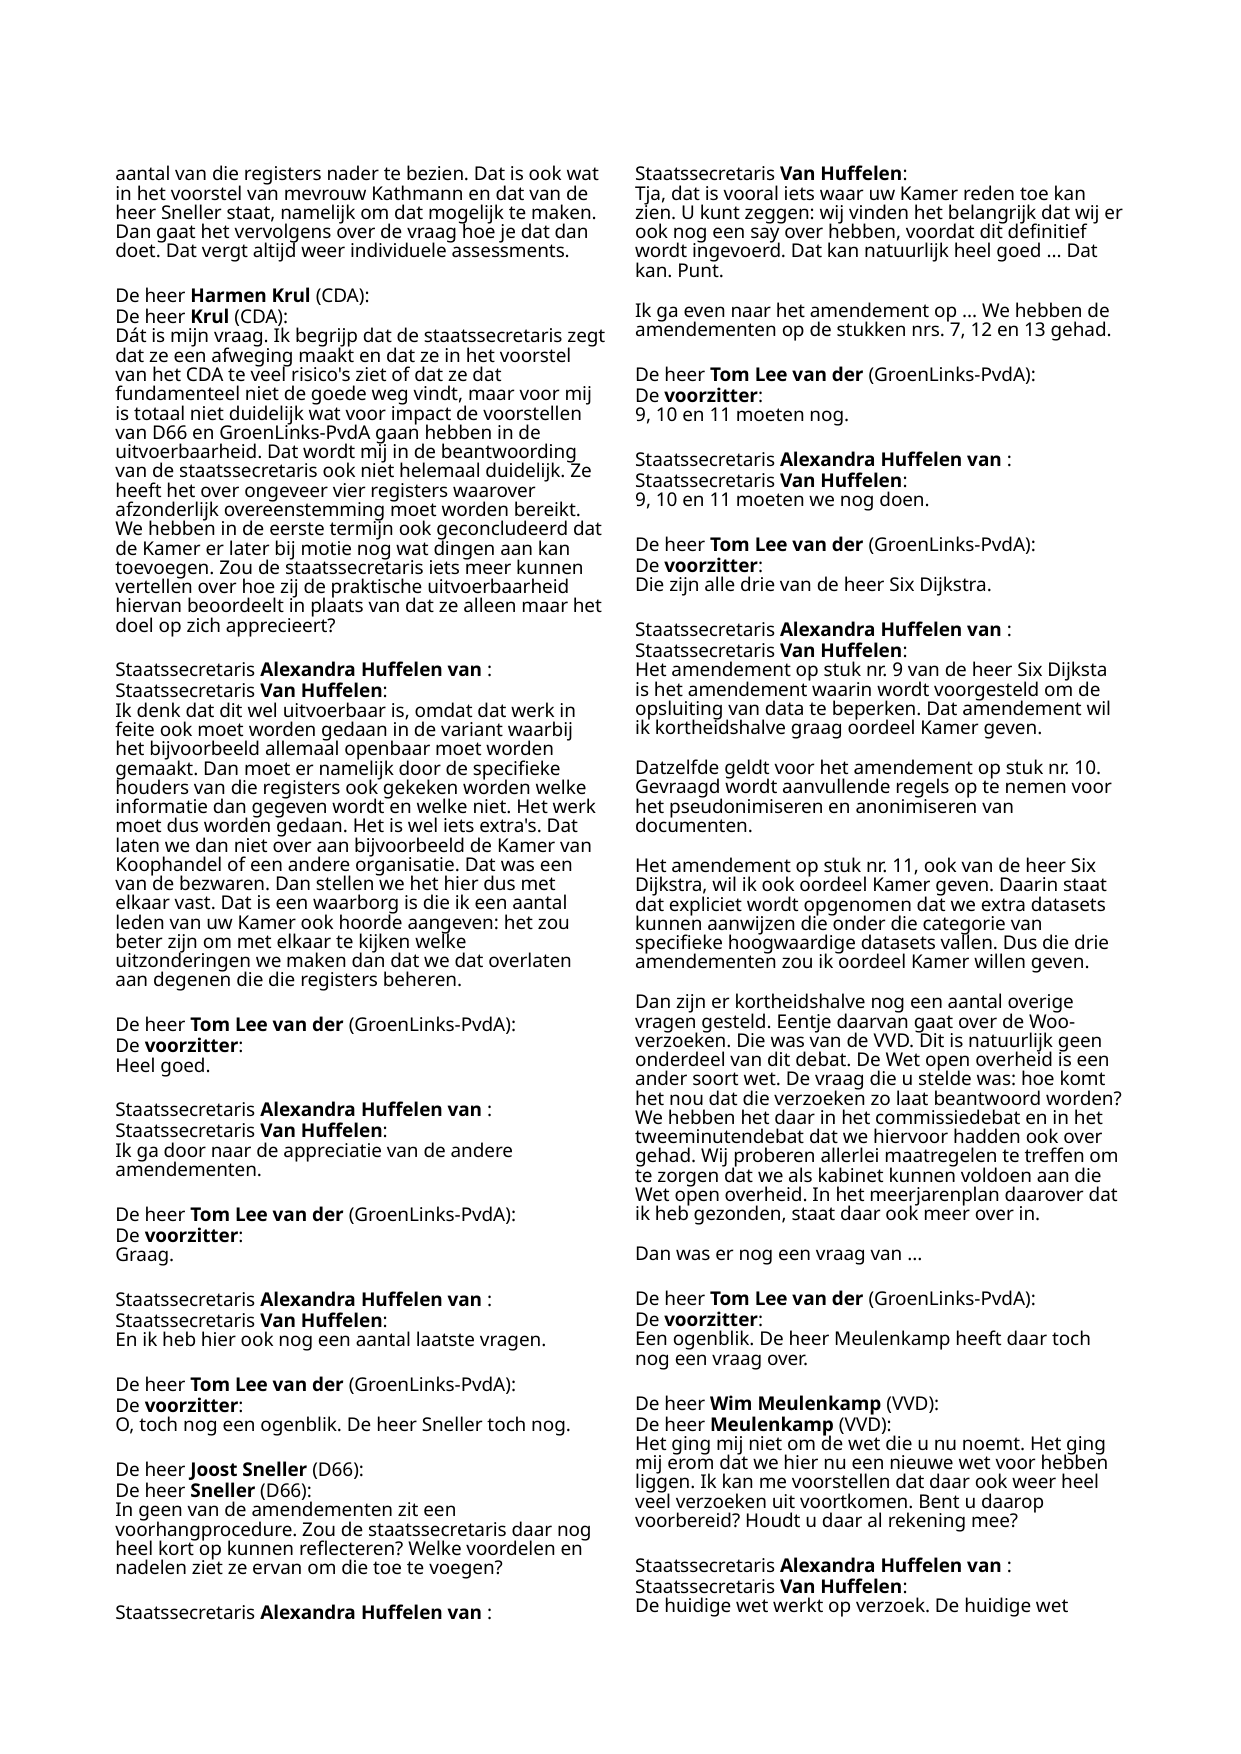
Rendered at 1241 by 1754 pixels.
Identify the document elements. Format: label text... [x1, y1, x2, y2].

text De heer Meulenkamp (VVD): [635, 1416, 1125, 1435]
text De heer Tom Lee van der (GroenLinks-PvdA): [635, 361, 1125, 387]
text Staatssecretaris Van Huffelen: [635, 642, 1125, 661]
text De voorzitter: [635, 557, 1125, 576]
text Staatssecretaris Van Huffelen: [635, 165, 1125, 184]
text De heer Tom Lee van der (GroenLinks-PvdA): [115, 1201, 605, 1227]
text Die zijn alle drie van de heer Six Dijkstra. [635, 576, 1125, 596]
text De voorzitter: [115, 1037, 605, 1057]
text Het amendement op stuk nr. 11, ook van de heer Six Dijkstra, wil ik ook oordeel Kamer geven. Daarin staat dat expliciet wordt opgenomen dat we extra datasets kunnen aanwijzen die onder die categorie van specifieke hoogwaardige datasets vallen. Dus die drie amendementen zou ik oordeel Kamer willen geven. [635, 857, 1125, 973]
text Graag. [115, 1246, 605, 1265]
text De heer Tom Lee van der (GroenLinks-PvdA): [115, 1371, 605, 1397]
text De huidige wet werkt op verzoek. De huidige wet [635, 1597, 1125, 1616]
text Ik denk dat dit wel uitvoerbaar is, omdat dat werk in feite ook moet worden gedaan in de variant waarbij het bijvoorbeeld allemaal openbaar moet worden gemaakt. Dan moet er namelijk door de specifieke houders van die registers ook gekeken worden welke informatie dan gegeven wordt en welke niet. Het werk moet dus worden gedaan. Het is wel iets extra's. Dat laten we dan niet over aan bijvoorbeeld de Kamer van Koophandel of een andere organisatie. Dat was een van de bezwaren. Dan stellen we het hier dus met elkaar vast. Dat is een waarborg is die ik een aantal leden van uw Kamer ook hoorde aangeven: het zou beter zijn om met elkaar te kijken welke uitzonderingen we maken dan dat we dat overlaten aan degenen die die registers beheren. [115, 702, 605, 991]
text De voorzitter: [635, 387, 1125, 406]
text Het amendement op stuk nr. 9 van de heer Six Dijksta is het amendement waarin wordt voorgesteld om de opsluiting van data te beperken. Dat amendement wil ik kortheidshalve graag oordeel Kamer geven. [635, 661, 1125, 738]
text In geen van de amendementen zit een voorhangprocedure. Zou de staatssecretaris daar nog heel kort op kunnen reflecteren? Welke voordelen en nadelen ziet ze ervan om die toe te voegen? [115, 1501, 605, 1578]
text Staatssecretaris Alexandra Huffelen van : [635, 616, 1125, 642]
text Staatssecretaris Alexandra Huffelen van : [635, 446, 1125, 472]
text Staatssecretaris Alexandra Huffelen van : [115, 1599, 605, 1625]
text De heer Krul (CDA): [115, 308, 605, 327]
text Staatssecretaris Van Huffelen: [115, 682, 605, 702]
text aantal van die registers nader te bezien. Dat is ook wat in het voorstel van mevrouw Kathmann en dat van de heer Sneller staat, namelijk om dat mogelijk te maken. Dan gaat het vervolgens over de vraag hoe je dat dan doet. Dat vergt altijd weer individuele assessments. [115, 165, 605, 262]
text Dát is mijn vraag. Ik begrijp dat de staatssecretaris zegt dat ze een afweging maakt en dat ze in het voorstel van het CDA te veel risico's ziet of dat ze dat fundamenteel niet de goede weg vindt, maar voor mij is totaal niet duidelijk wat voor impact de voorstellen van D66 en GroenLinks-PvdA gaan hebben in de uitvoerbaarheid. Dat wordt mij in de beantwoording van de staatssecretaris ook niet helemaal duidelijk. Ze heeft het over ongeveer vier registers waarover afzonderlijk overeenstemming moet worden bereikt. We hebben in de eerste termijn ook geconcludeerd dat de Kamer er later bij motie nog wat dingen aan kan toevoegen. Zou de staatssecretaris iets meer kunnen vertellen over hoe zij de praktische uitvoerbaarheid hiervan beoordeelt in plaats van dat ze alleen maar het doel op zich apprecieert? [115, 327, 605, 636]
text En ik heb hier ook nog een aantal laatste vragen. [115, 1331, 605, 1350]
text De voorzitter: [115, 1227, 605, 1246]
text Ik ga door naar de appreciatie van de andere amendementen. [115, 1142, 605, 1180]
text O, toch nog een ogenblik. De heer Sneller toch nog. [115, 1416, 605, 1436]
text Staatssecretaris Alexandra Huffelen van : [115, 1097, 605, 1122]
text De voorzitter: [115, 1397, 605, 1416]
text Staatssecretaris Van Huffelen: [115, 1312, 605, 1331]
text Staatssecretaris Van Huffelen: [635, 1578, 1125, 1597]
text Staatssecretaris Van Huffelen: [635, 472, 1125, 491]
text Een ogenblik. De heer Meulenkamp heeft daar toch nog een vraag over. [635, 1330, 1125, 1369]
text Datzelfde geldt voor het amendement op stuk nr. 10. Gevraagd wordt aanvullende regels op te nemen voor het pseudonimiseren en anonimiseren van documenten. [635, 759, 1125, 836]
text Ik ga even naar het amendement op ... We hebben de amendementen op de stukken nrs. 7, 12 en 13 gehad. [635, 302, 1125, 340]
text Staatssecretaris Alexandra Huffelen van : [115, 1286, 605, 1312]
text De heer Tom Lee van der (GroenLinks-PvdA): [115, 1012, 605, 1037]
text Dan zijn er kortheidshalve nog een aantal overige vragen gesteld. Eentje daarvan gaat over de Woo-verzoeken. Die was van de VVD. Dit is natuurlijk geen onderdeel van dit debat. De Wet open overheid is een ander soort wet. De vraag die u stelde was: hoe komt het nou dat die verzoeken zo laat beantwoord worden? We hebben het daar in het commissiedebat en in het tweeminutendebat dat we hiervoor hadden ook over gehad. Wij proberen allerlei maatregelen te treffen om te zorgen dat we als kabinet kunnen voldoen aan die Wet open overheid. In het meerjarenplan daarover dat ik heb gezonden, staat daar ook meer over in. [635, 993, 1125, 1224]
text Tja, dat is vooral iets waar uw Kamer reden toe kan zien. U kunt zeggen: wij vinden het belangrijk dat wij er ook nog een say over hebben, voordat dit definitief wordt ingevoerd. Dat kan natuurlijk heel goed ... Dat kan. Punt. [635, 184, 1125, 281]
text Dan was er nog een vraag van ... [635, 1245, 1125, 1264]
text Staatssecretaris Alexandra Huffelen van : [635, 1552, 1125, 1578]
text De voorzitter: [635, 1311, 1125, 1330]
text Staatssecretaris Alexandra Huffelen van : [115, 657, 605, 682]
text 9, 10 en 11 moeten nog. [635, 406, 1125, 425]
text De heer Sneller (D66): [115, 1482, 605, 1501]
text De heer Harmen Krul (CDA): [115, 282, 605, 308]
text De heer Tom Lee van der (GroenLinks-PvdA): [635, 531, 1125, 557]
text 9, 10 en 11 moeten we nog doen. [635, 491, 1125, 510]
text Het ging mij niet om de wet die u nu noemt. Het ging mij erom dat we hier nu een nieuwe wet voor hebben liggen. Ik kan me voorstellen dat daar ook weer heel veel verzoeken uit voortkomen. Bent u daarop voorbereid? Houdt u daar al rekening mee? [635, 1435, 1125, 1531]
text De heer Wim Meulenkamp (VVD): [635, 1390, 1125, 1416]
text De heer Tom Lee van der (GroenLinks-PvdA): [635, 1285, 1125, 1311]
text Heel goed. [115, 1057, 605, 1076]
text Staatssecretaris Van Huffelen: [115, 1122, 605, 1142]
text De heer Joost Sneller (D66): [115, 1456, 605, 1482]
